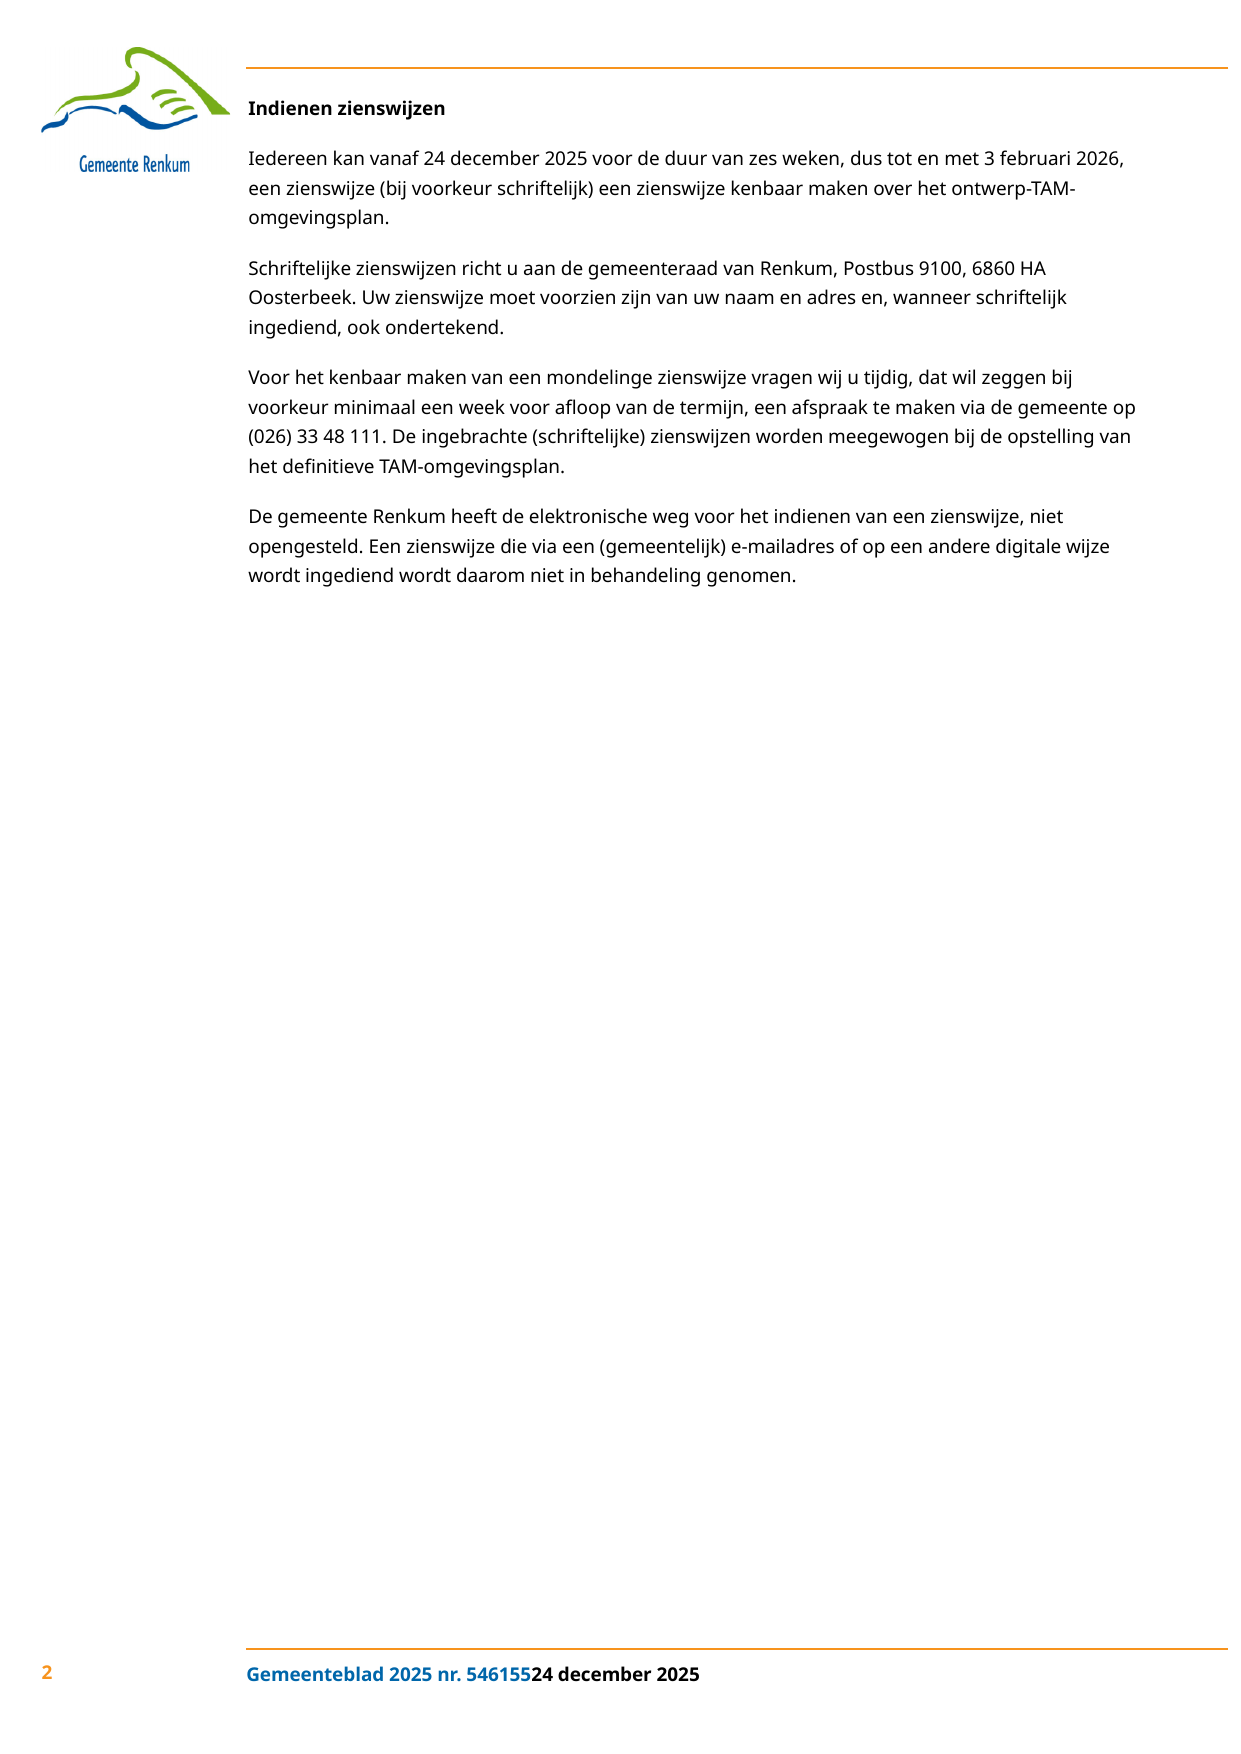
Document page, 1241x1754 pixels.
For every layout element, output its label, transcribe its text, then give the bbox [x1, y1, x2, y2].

picture [41, 47, 231, 172]
text Indienen zienswijzen [248, 95, 1152, 121]
text Iedereen kan vanaf 24 december 2025 voor de duur van zes weken, dus tot en met 3 februari 2026, een zienswijze (bij voorkeur schriftelijk) een zienswijze kenbaar maken over het ontwerp-TAM-omgevingsplan. [248, 145, 1152, 230]
text Schriftelijke zienswijzen richt u aan de gemeenteraad van Renkum, Postbus 9100, 6860 HA Oosterbeek. Uw zienswijze moet voorzien zijn van uw naam en adres en, wanneer schriftelijk ingediend, ook ondertekend. [248, 255, 1152, 340]
text Voor het kenbaar maken van een mondelinge zienswijze vragen wij u tijdig, dat wil zeggen bij voorkeur minimaal een week voor afloop van de termijn, een afspraak te maken via de gemeente op (026) 33 48 111. De ingebrachte (schriftelijke) zienswijzen worden meegewogen bij de opstelling van het definitieve TAM-omgevingsplan. [248, 364, 1152, 479]
text De gemeente Renkum heeft de elektronische weg voor het indienen van een zienswijze, niet opengesteld. Een zienswijze die via een (gemeentelijk) e-mailadres of op een andere digitale wijze wordt ingediend wordt daarom niet in behandeling genomen. [248, 503, 1152, 588]
